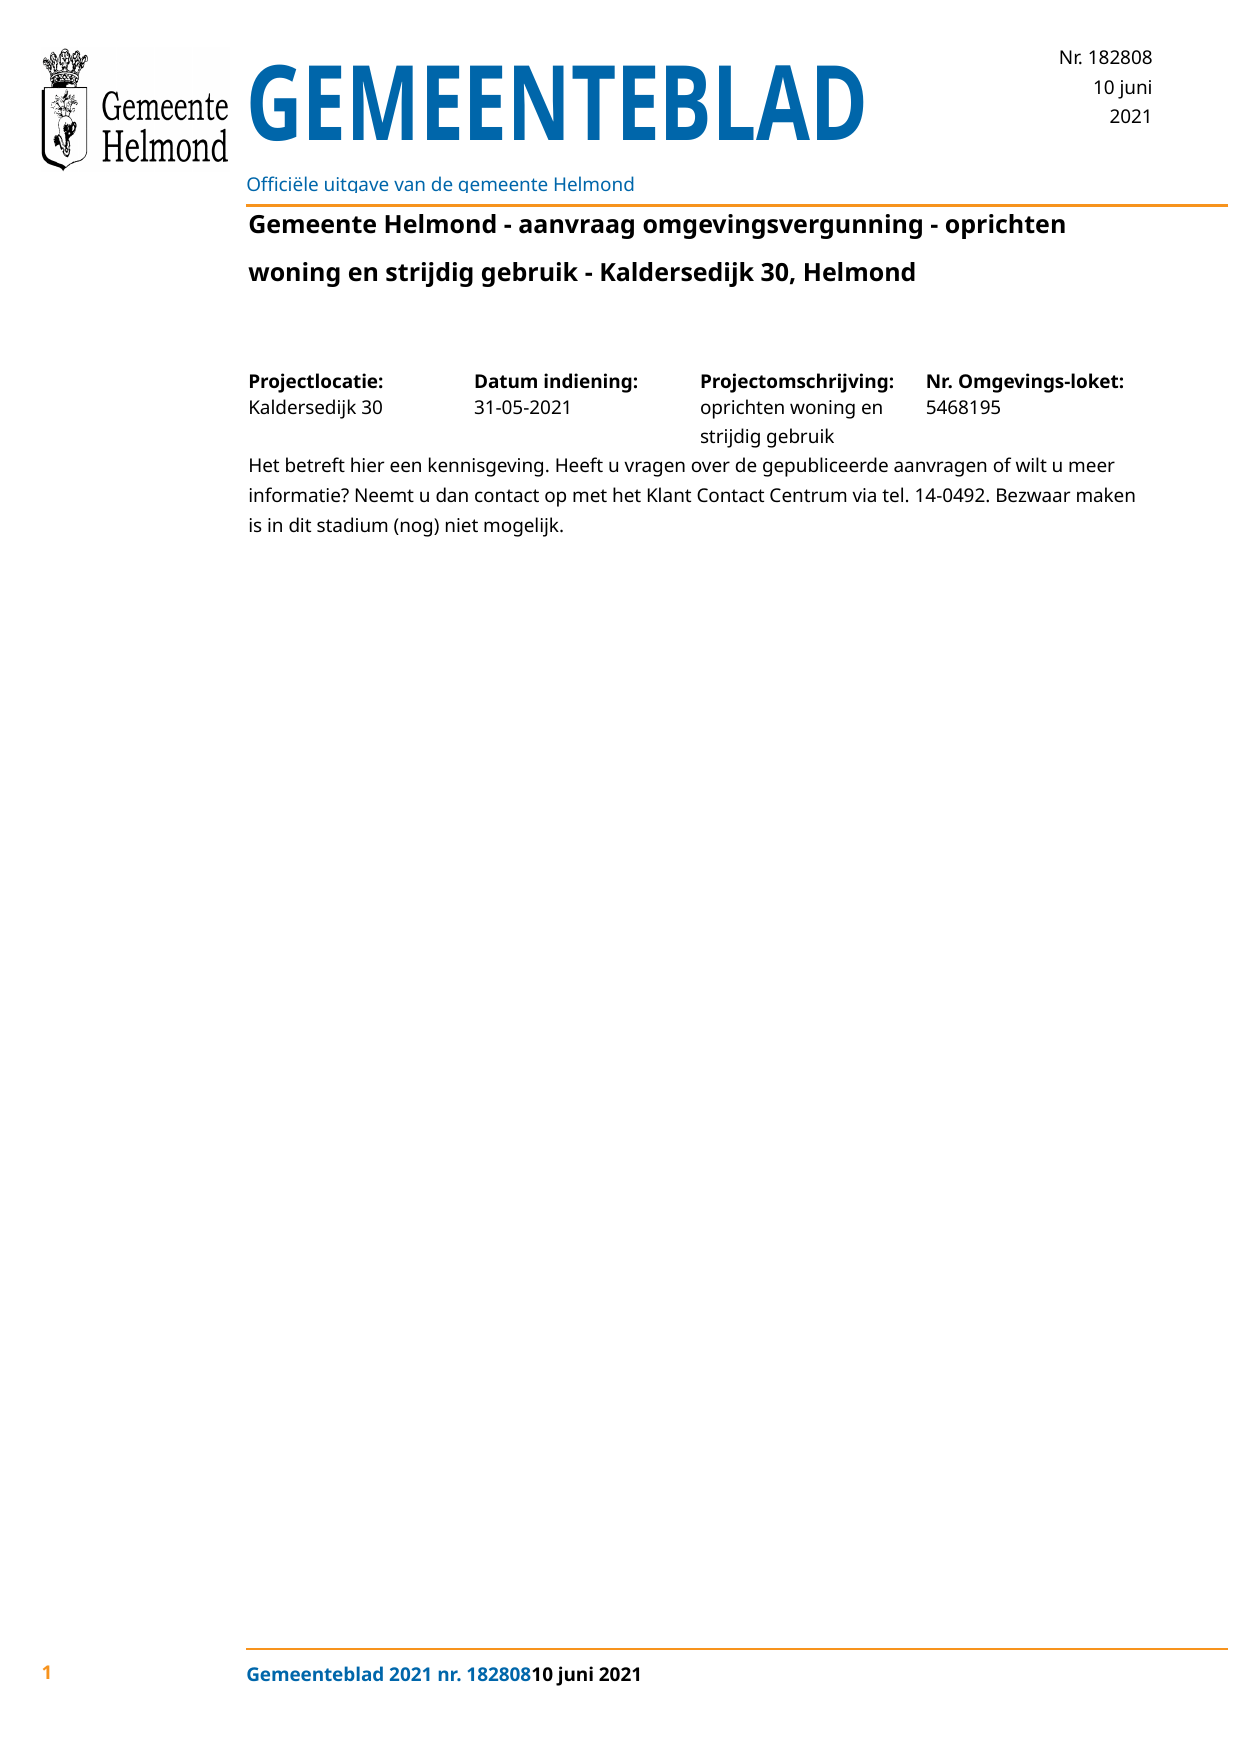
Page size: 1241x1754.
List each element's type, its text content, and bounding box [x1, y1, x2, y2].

table_header Projectomschrijving: [700, 369, 926, 394]
table_header Projectlocatie: [248, 369, 474, 394]
table_header Datum indiening: [474, 369, 700, 394]
table_cell 5468195 [926, 394, 1152, 449]
table_header Nr. Omgevings-loket: [926, 369, 1152, 394]
table_cell 31-05-2021 [474, 394, 700, 449]
table_cell Kaldersedijk 30 [248, 394, 474, 449]
picture [41, 47, 231, 172]
table_cell oprichten woning en strijdig gebruik [700, 394, 926, 449]
text Gemeente Helmond - aanvraag omgevingsvergunning - oprichten woning en strijdig gebruik - Kaldersedijk 30, Helmond [248, 207, 1152, 288]
text Het betreft hier een kennisgeving. Heeft u vragen over de gepubliceerde aanvragen of wilt u meer informatie? Neemt u dan contact op met het Klant Contact Centrum via tel. 14-0492. Bezwaar maken is in dit stadium (nog) niet mogelijk. [248, 453, 1152, 538]
